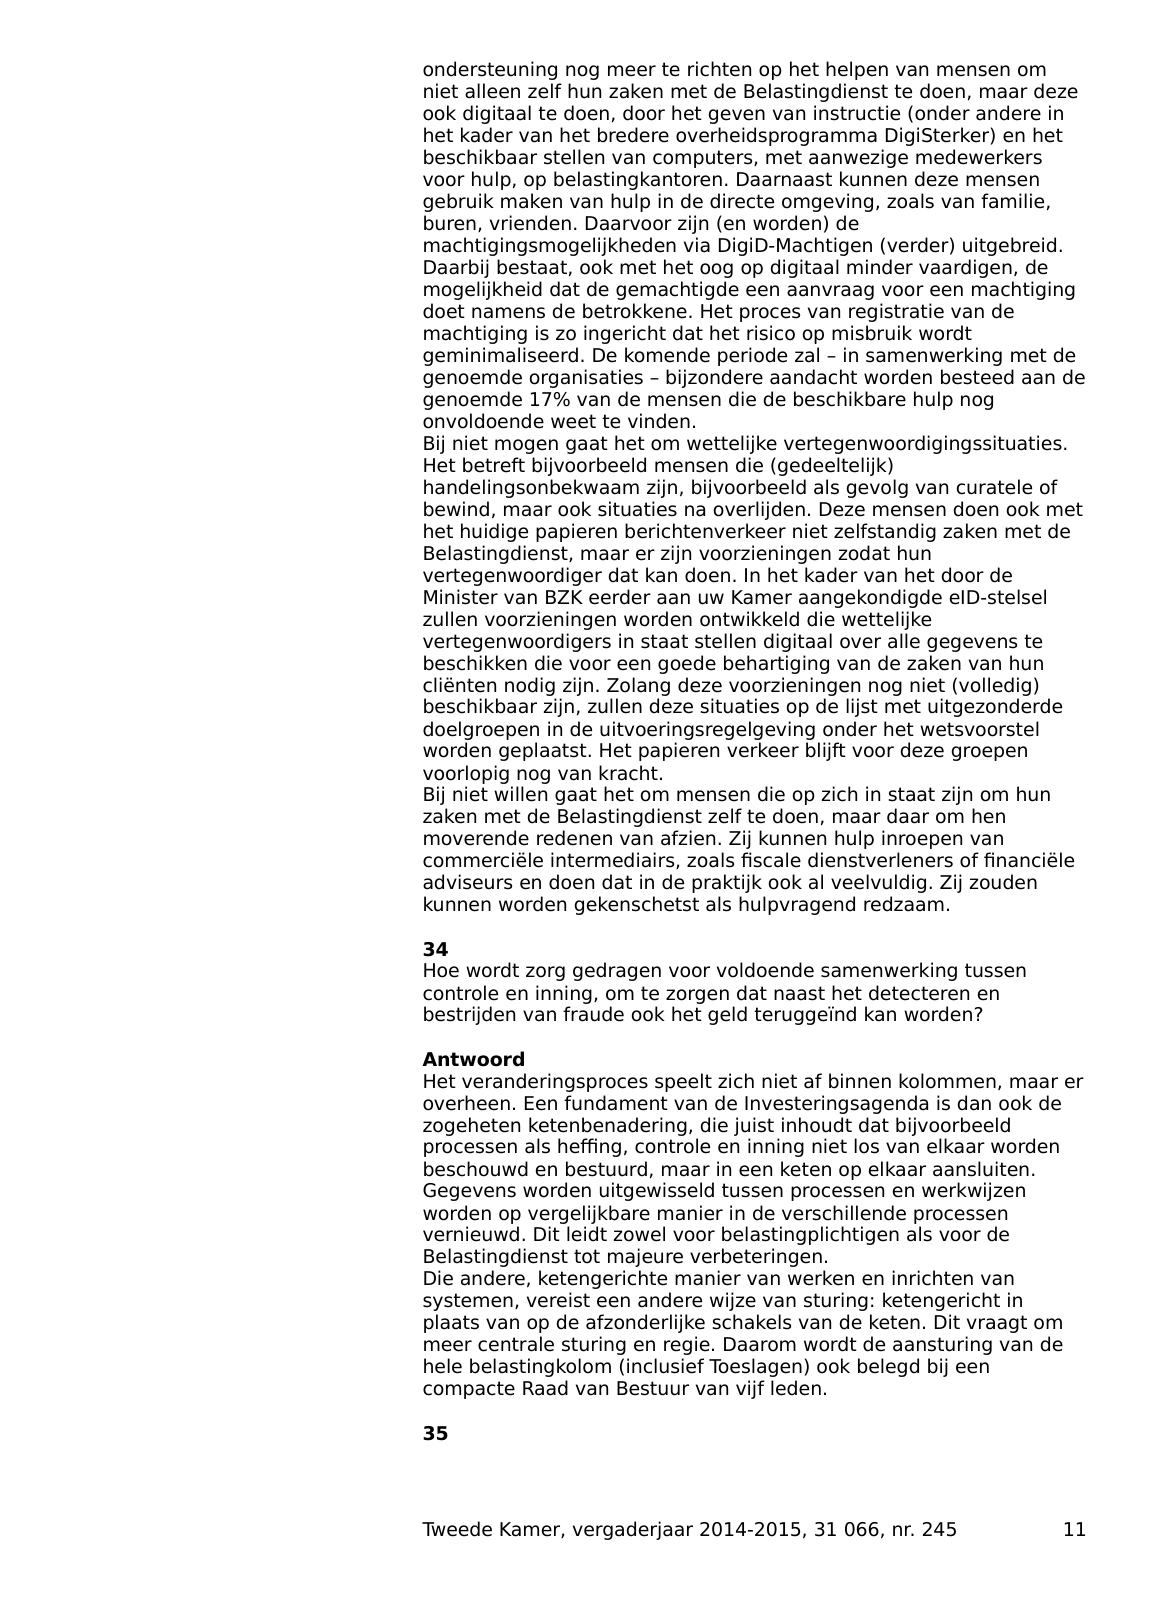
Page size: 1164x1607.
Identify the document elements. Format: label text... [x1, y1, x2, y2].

text ondersteuning nog meer te richten op het helpen van mensen om niet alleen zelf hun zaken met de Belastingdienst te doen, maar deze ook digitaal te doen, door het geven van instructie (onder andere in het kader van het bredere overheidsprogramma DigiSterker) en het beschikbaar stellen van computers, met aanwezige medewerkers voor hulp, op belastingkantoren. Daarnaast kunnen deze mensen gebruik maken van hulp in de directe omgeving, zoals van familie, buren, vrienden. Daarvoor zijn (en worden) de machtigingsmogelijkheden via DigiD-Machtigen (verder) uitgebreid. Daarbij bestaat, ook met het oog op digitaal minder vaardigen, de mogelijkheid dat de gemachtigde een aanvraag voor een machtiging doet namens de betrokkene. Het proces van registratie van de machtiging is zo ingericht dat het risico op misbruik wordt geminimaliseerd. De komende periode zal – in samenwerking met de genoemde organisaties – bijzondere aandacht worden besteed aan de genoemde 17% van de mensen die de beschikbare hulp nog onvoldoende weet te vinden. [422, 59, 1087, 433]
text Die andere, ketengerichte manier van werken en inrichten van systemen, vereist een andere wijze van sturing: ketengericht in plaats van op de afzonderlijke schakels van de keten. Dit vraagt om meer centrale sturing en regie. Daarom wordt de aansturing van de hele belastingkolom (inclusief Toeslagen) ook belegd bij een compacte Raad van Bestuur van vijf leden. [422, 1268, 1087, 1400]
text 34 [422, 938, 1087, 960]
text Bij niet willen gaat het om mensen die op zich in staat zijn om hun zaken met de Belastingdienst zelf te doen, maar daar om hen moverende redenen van afzien. Zij kunnen hulp inroepen van commerciële intermediairs, zoals fiscale dienstverleners of financiële adviseurs en doen dat in de praktijk ook al veelvuldig. Zij zouden kunnen worden gekenschetst als hulpvragend redzaam. [422, 784, 1087, 916]
text Het veranderingsproces speelt zich niet af binnen kolommen, maar er overheen. Een fundament van de Investeringsagenda is dan ook de zogeheten ketenbenadering, die juist inhoudt dat bijvoorbeeld processen als heffing, controle en inning niet los van elkaar worden beschouwd en bestuurd, maar in een keten op elkaar aansluiten. Gegevens worden uitgewisseld tussen processen en werkwijzen worden op vergelijkbare manier in de verschillende processen vernieuwd. Dit leidt zowel voor belastingplichtigen als voor de Belastingdienst tot majeure verbeteringen. [422, 1071, 1087, 1268]
text Bij niet mogen gaat het om wettelijke vertegenwoordigingssituaties. Het betreft bijvoorbeeld mensen die (gedeeltelijk) handelingsonbekwaam zijn, bijvoorbeeld als gevolg van curatele of bewind, maar ook situaties na overlijden. Deze mensen doen ook met het huidige papieren berichtenverkeer niet zelfstandig zaken met de Belastingdienst, maar er zijn voorzieningen zodat hun vertegenwoordiger dat kan doen. In het kader van het door de Minister van BZK eerder aan uw Kamer aangekondigde eID-stelsel zullen voorzieningen worden ontwikkeld die wettelijke vertegenwoordigers in staat stellen digitaal over alle gegevens te beschikken die voor een goede behartiging van de zaken van hun cliënten nodig zijn. Zolang deze voorzieningen nog niet (volledig) beschikbaar zijn, zullen deze situaties op de lijst met uitgezonderde doelgroepen in de uitvoeringsregelgeving onder het wetsvoorstel worden geplaatst. Het papieren verkeer blijft voor deze groepen voorlopig nog van kracht. [422, 433, 1087, 784]
text 35 [422, 1422, 1087, 1444]
text Hoe wordt zorg gedragen voor voldoende samenwerking tussen controle en inning, om te zorgen dat naast het detecteren en bestrijden van fraude ook het geld teruggeïnd kan worden? [422, 960, 1087, 1026]
text Antwoord [422, 1048, 1087, 1071]
